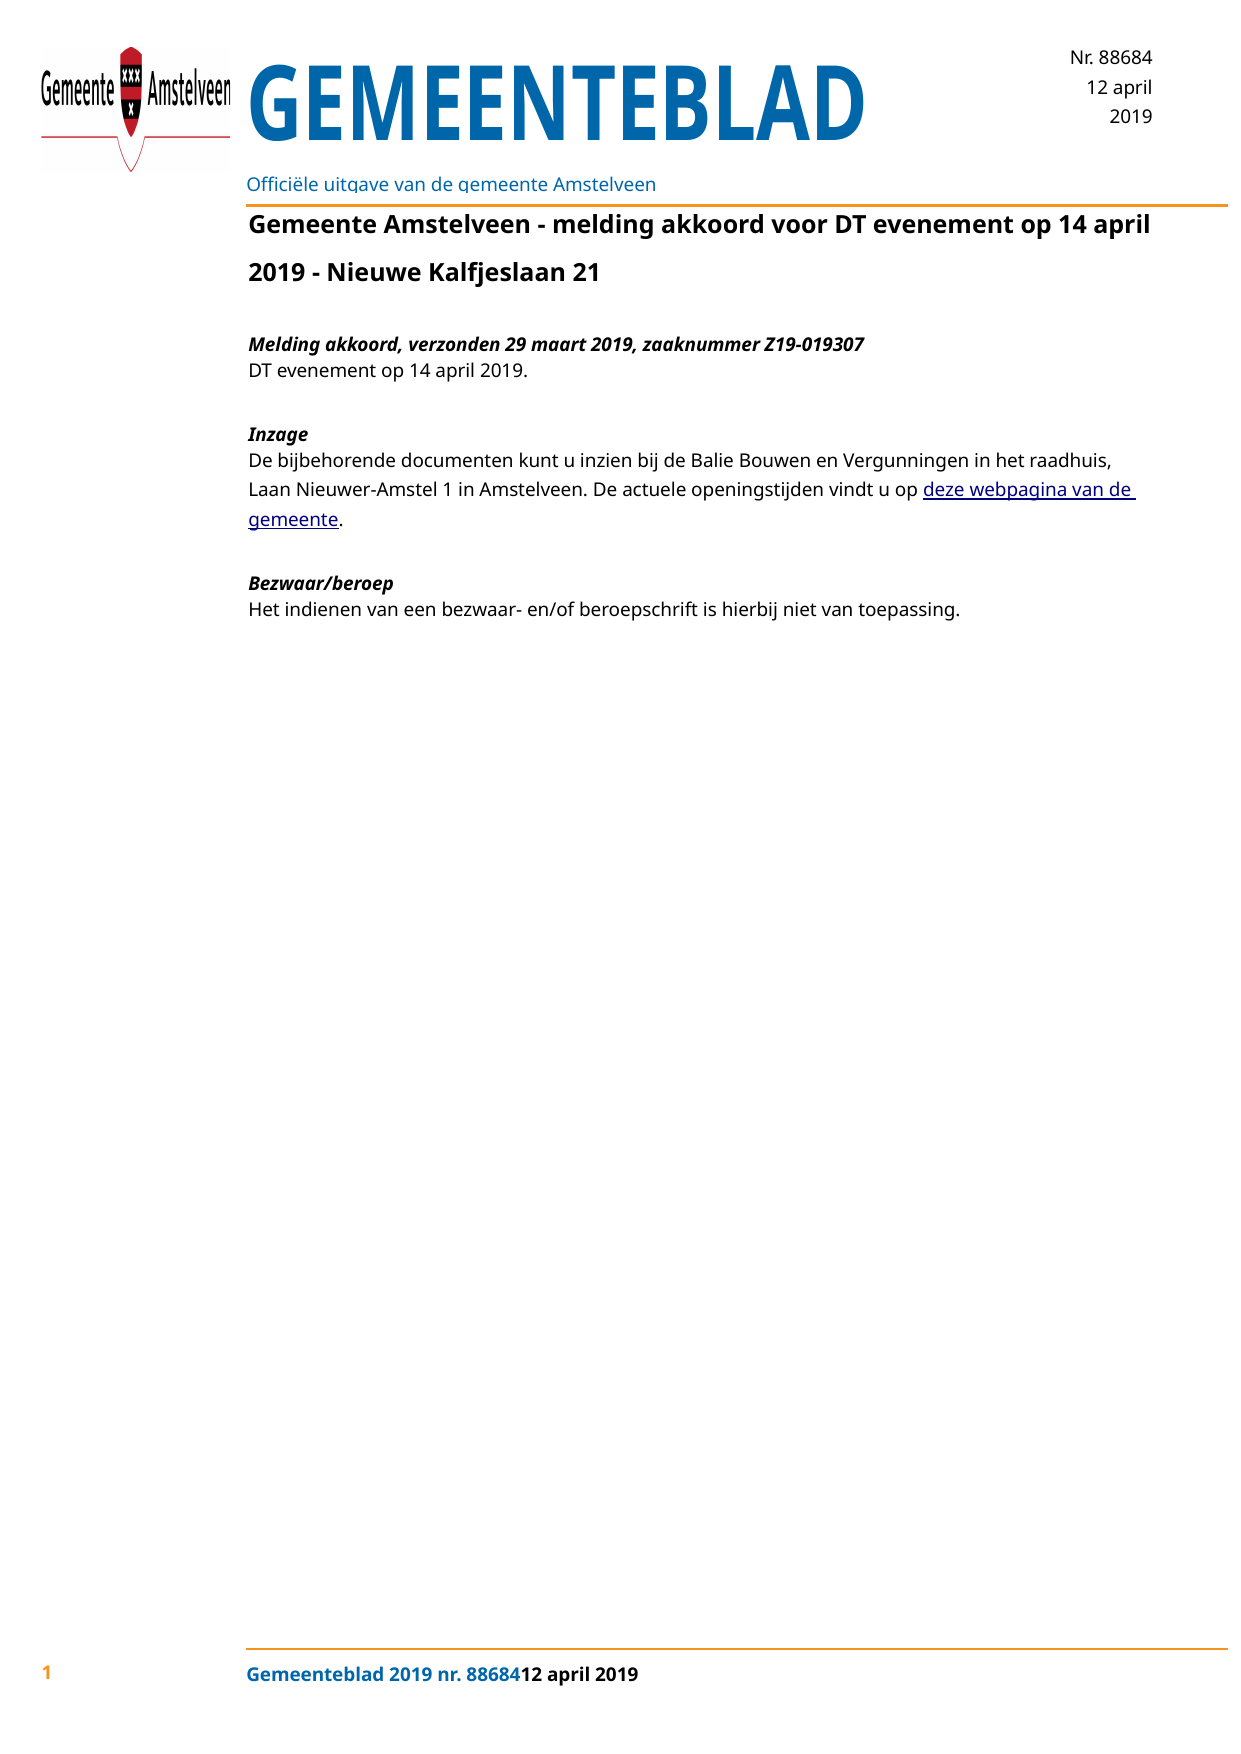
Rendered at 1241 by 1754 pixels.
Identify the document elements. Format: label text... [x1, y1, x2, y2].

picture [41, 47, 231, 172]
text Gemeente Amstelveen - melding akkoord voor DT evenement op 14 april 2019 - Nieuwe Kalfjeslaan 21 [248, 207, 1152, 288]
text Het indienen van een bezwaar- en/of beroepschrift is hierbij niet van toepassing. [248, 596, 1152, 621]
text Inzage [248, 421, 1152, 447]
text DT evenement op 14 april 2019. [248, 357, 1152, 383]
text Melding akkoord, verzonden 29 maart 2019, zaaknummer Z19-019307 [248, 331, 1152, 357]
text De bijbehorende documenten kunt u inzien bij de Balie Bouwen en Vergunningen in het raadhuis, Laan Nieuwer-Amstel 1 in Amstelveen. De actuele openingstijden vindt u op deze webpagina van de gemeente. [248, 447, 1152, 532]
text Bezwaar/beroep [248, 570, 1152, 596]
